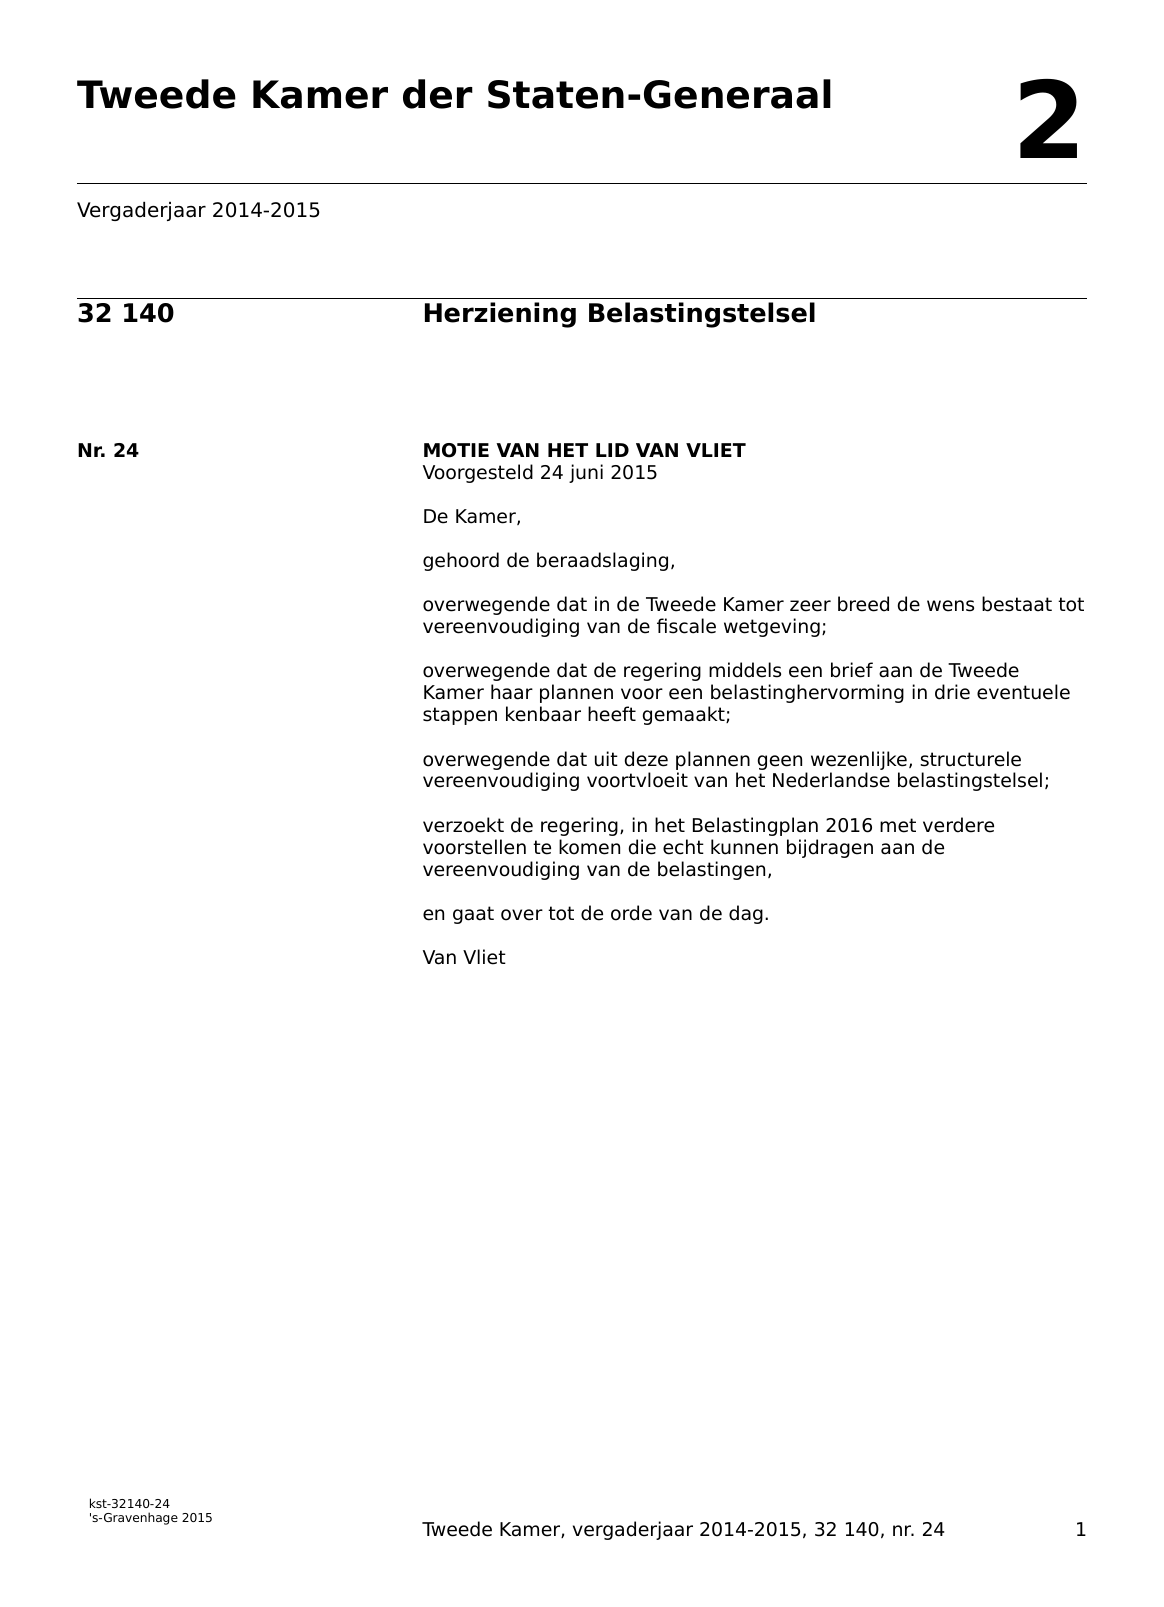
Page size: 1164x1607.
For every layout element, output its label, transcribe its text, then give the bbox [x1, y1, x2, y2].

table_header 2 [886, 59, 1087, 183]
text kst-32140-24 [88, 1497, 323, 1511]
text overwegende dat uit deze plannen geen wezenlijke, structurele vereenvoudiging voortvloeit van het Nederlandse belastingstelsel; [422, 748, 1087, 792]
table_cell Vergaderjaar 2014-2015 [77, 184, 1087, 298]
text 's-Gravenhage 2015 [88, 1511, 323, 1525]
text De Kamer, [422, 506, 1087, 528]
text overwegende dat in de Tweede Kamer zeer breed de wens bestaat tot vereenvoudiging van de fiscale wetgeving; [422, 594, 1087, 638]
text overwegende dat de regering middels een brief aan de Tweede Kamer haar plannen voor een belastinghervorming in drie eventuele stappen kenbaar heeft gemaakt; [422, 660, 1087, 726]
text Voorgesteld 24 juni 2015 [422, 462, 1087, 484]
text en gaat over tot de orde van de dag. [422, 903, 1087, 925]
text Van Vliet [422, 947, 1087, 969]
subtitle 32 140 Herziening Belastingstelsel [77, 299, 1087, 329]
text verzoekt de regering, in het Belastingplan 2016 met verdere voorstellen te komen die echt kunnen bijdragen aan de vereenvoudiging van de belastingen, [422, 814, 1087, 881]
subtitle Nr. 24 MOTIE VAN HET LID VAN VLIET [77, 440, 1087, 462]
table_header Tweede Kamer der Staten-Generaal [77, 59, 886, 183]
text gehoord de beraadslaging, [422, 550, 1087, 572]
